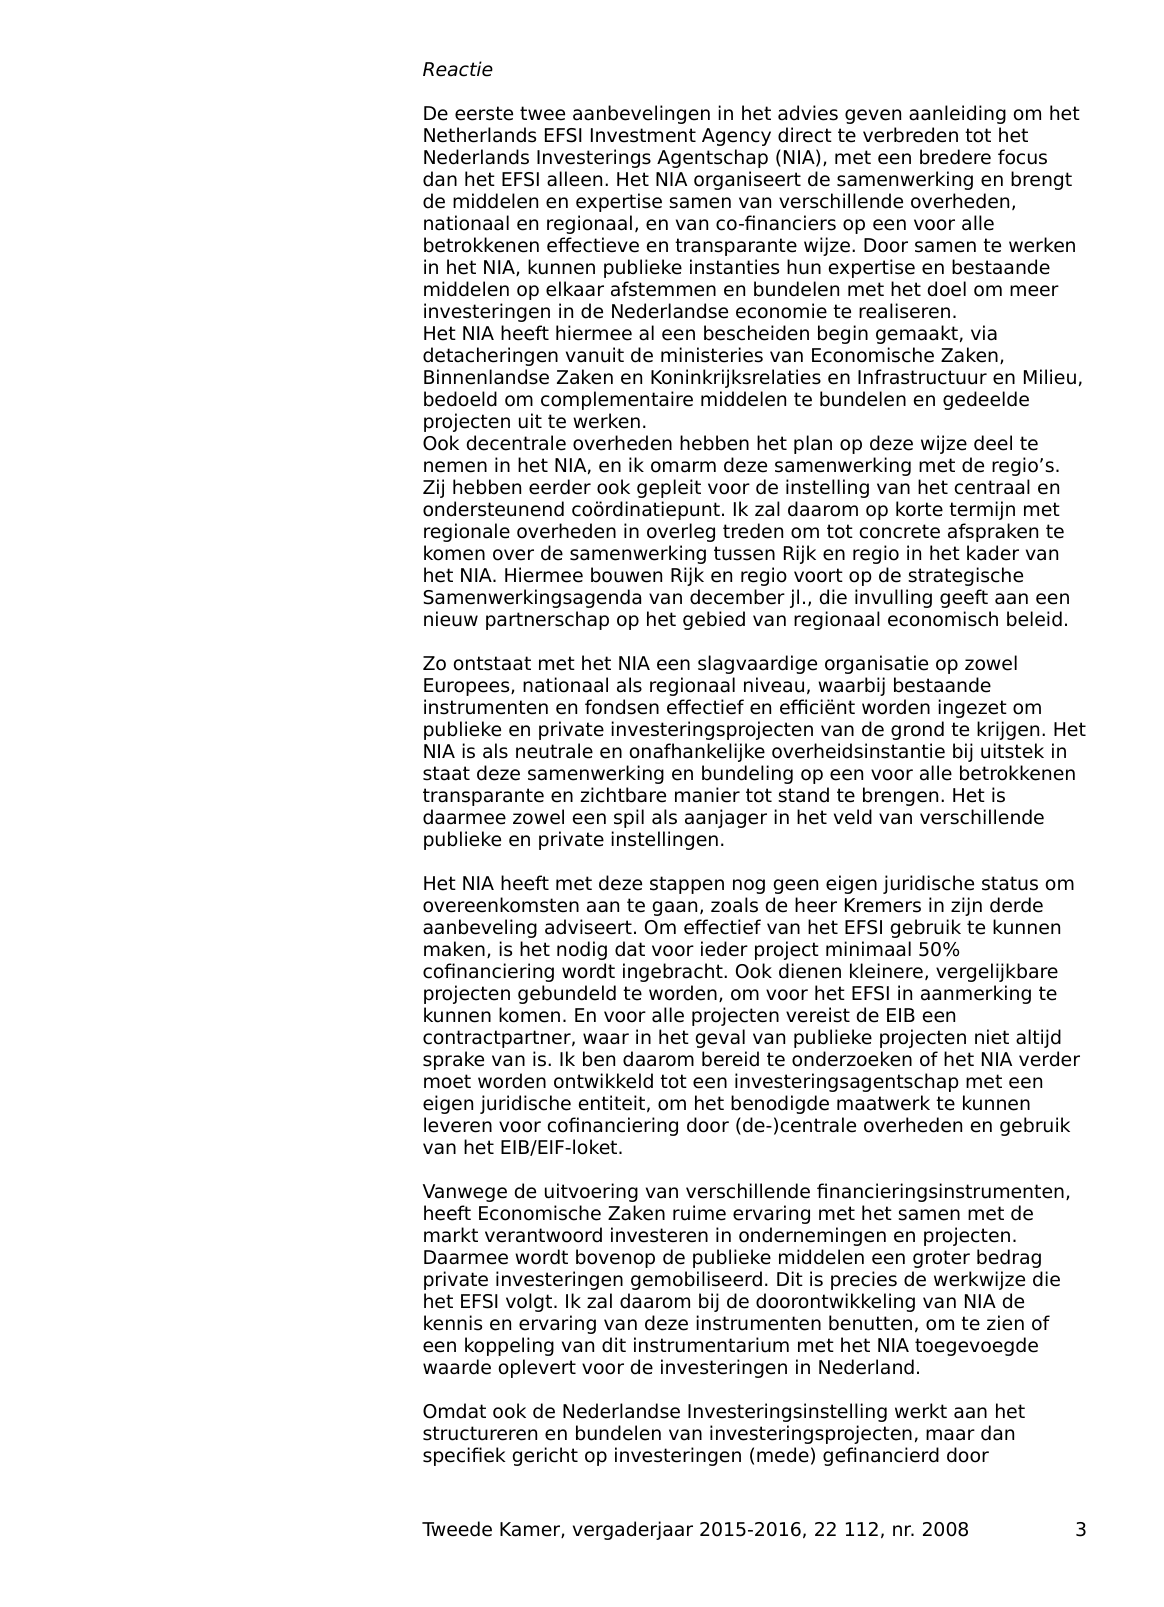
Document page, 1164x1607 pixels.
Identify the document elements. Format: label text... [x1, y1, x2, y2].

subtitle Reactie [422, 59, 1087, 81]
text Omdat ook de Nederlandse Investeringsinstelling werkt aan het structureren en bundelen van investeringsprojecten, maar dan specifiek gericht op investeringen (mede) gefinancierd door [422, 1401, 1087, 1467]
text Het NIA heeft hiermee al een bescheiden begin gemaakt, via detacheringen vanuit de ministeries van Economische Zaken, Binnenlandse Zaken en Koninkrijksrelaties en Infrastructuur en Milieu, bedoeld om complementaire middelen te bundelen en gedeelde projecten uit te werken. [422, 323, 1087, 433]
text Het NIA heeft met deze stappen nog geen eigen juridische status om overeenkomsten aan te gaan, zoals de heer Kremers in zijn derde aanbeveling adviseert. Om effectief van het EFSI gebruik te kunnen maken, is het nodig dat voor ieder project minimaal 50% cofinanciering wordt ingebracht. Ook dienen kleinere, vergelijkbare projecten gebundeld te worden, om voor het EFSI in aanmerking te kunnen komen. En voor alle projecten vereist de EIB een contractpartner, waar in het geval van publieke projecten niet altijd sprake van is. Ik ben daarom bereid te onderzoeken of het NIA verder moet worden ontwikkeld tot een investeringsagentschap met een eigen juridische entiteit, om het benodigde maatwerk te kunnen leveren voor cofinanciering door (de-)centrale overheden en gebruik van het EIB/EIF-loket. [422, 873, 1087, 1159]
text Zo ontstaat met het NIA een slagvaardige organisatie op zowel Europees, nationaal als regionaal niveau, waarbij bestaande instrumenten en fondsen effectief en efficiënt worden ingezet om publieke en private investeringsprojecten van de grond te krijgen. Het NIA is als neutrale en onafhankelijke overheidsinstantie bij uitstek in staat deze samenwerking en bundeling op een voor alle betrokkenen transparante en zichtbare manier tot stand te brengen. Het is daarmee zowel een spil als aanjager in het veld van verschillende publieke en private instellingen. [422, 653, 1087, 851]
text Ook decentrale overheden hebben het plan op deze wijze deel te nemen in het NIA, en ik omarm deze samenwerking met de regio’s. Zij hebben eerder ook gepleit voor de instelling van het centraal en ondersteunend coördinatiepunt. Ik zal daarom op korte termijn met regionale overheden in overleg treden om tot concrete afspraken te komen over de samenwerking tussen Rijk en regio in het kader van het NIA. Hiermee bouwen Rijk en regio voort op de strategische Samenwerkingsagenda van december jl., die invulling geeft aan een nieuw partnerschap op het gebied van regionaal economisch beleid. [422, 433, 1087, 631]
text De eerste twee aanbevelingen in het advies geven aanleiding om het Netherlands EFSI Investment Agency direct te verbreden tot het Nederlands Investerings Agentschap (NIA), met een bredere focus dan het EFSI alleen. Het NIA organiseert de samenwerking en brengt de middelen en expertise samen van verschillende overheden, nationaal en regionaal, en van co-financiers op een voor alle betrokkenen effectieve en transparante wijze. Door samen te werken in het NIA, kunnen publieke instanties hun expertise en bestaande middelen op elkaar afstemmen en bundelen met het doel om meer investeringen in de Nederlandse economie te realiseren. [422, 103, 1087, 323]
text Vanwege de uitvoering van verschillende financieringsinstrumenten, heeft Economische Zaken ruime ervaring met het samen met de markt verantwoord investeren in ondernemingen en projecten. Daarmee wordt bovenop de publieke middelen een groter bedrag private investeringen gemobiliseerd. Dit is precies de werkwijze die het EFSI volgt. Ik zal daarom bij de doorontwikkeling van NIA de kennis en ervaring van deze instrumenten benutten, om te zien of een koppeling van dit instrumentarium met het NIA toegevoegde waarde oplevert voor de investeringen in Nederland. [422, 1181, 1087, 1379]
